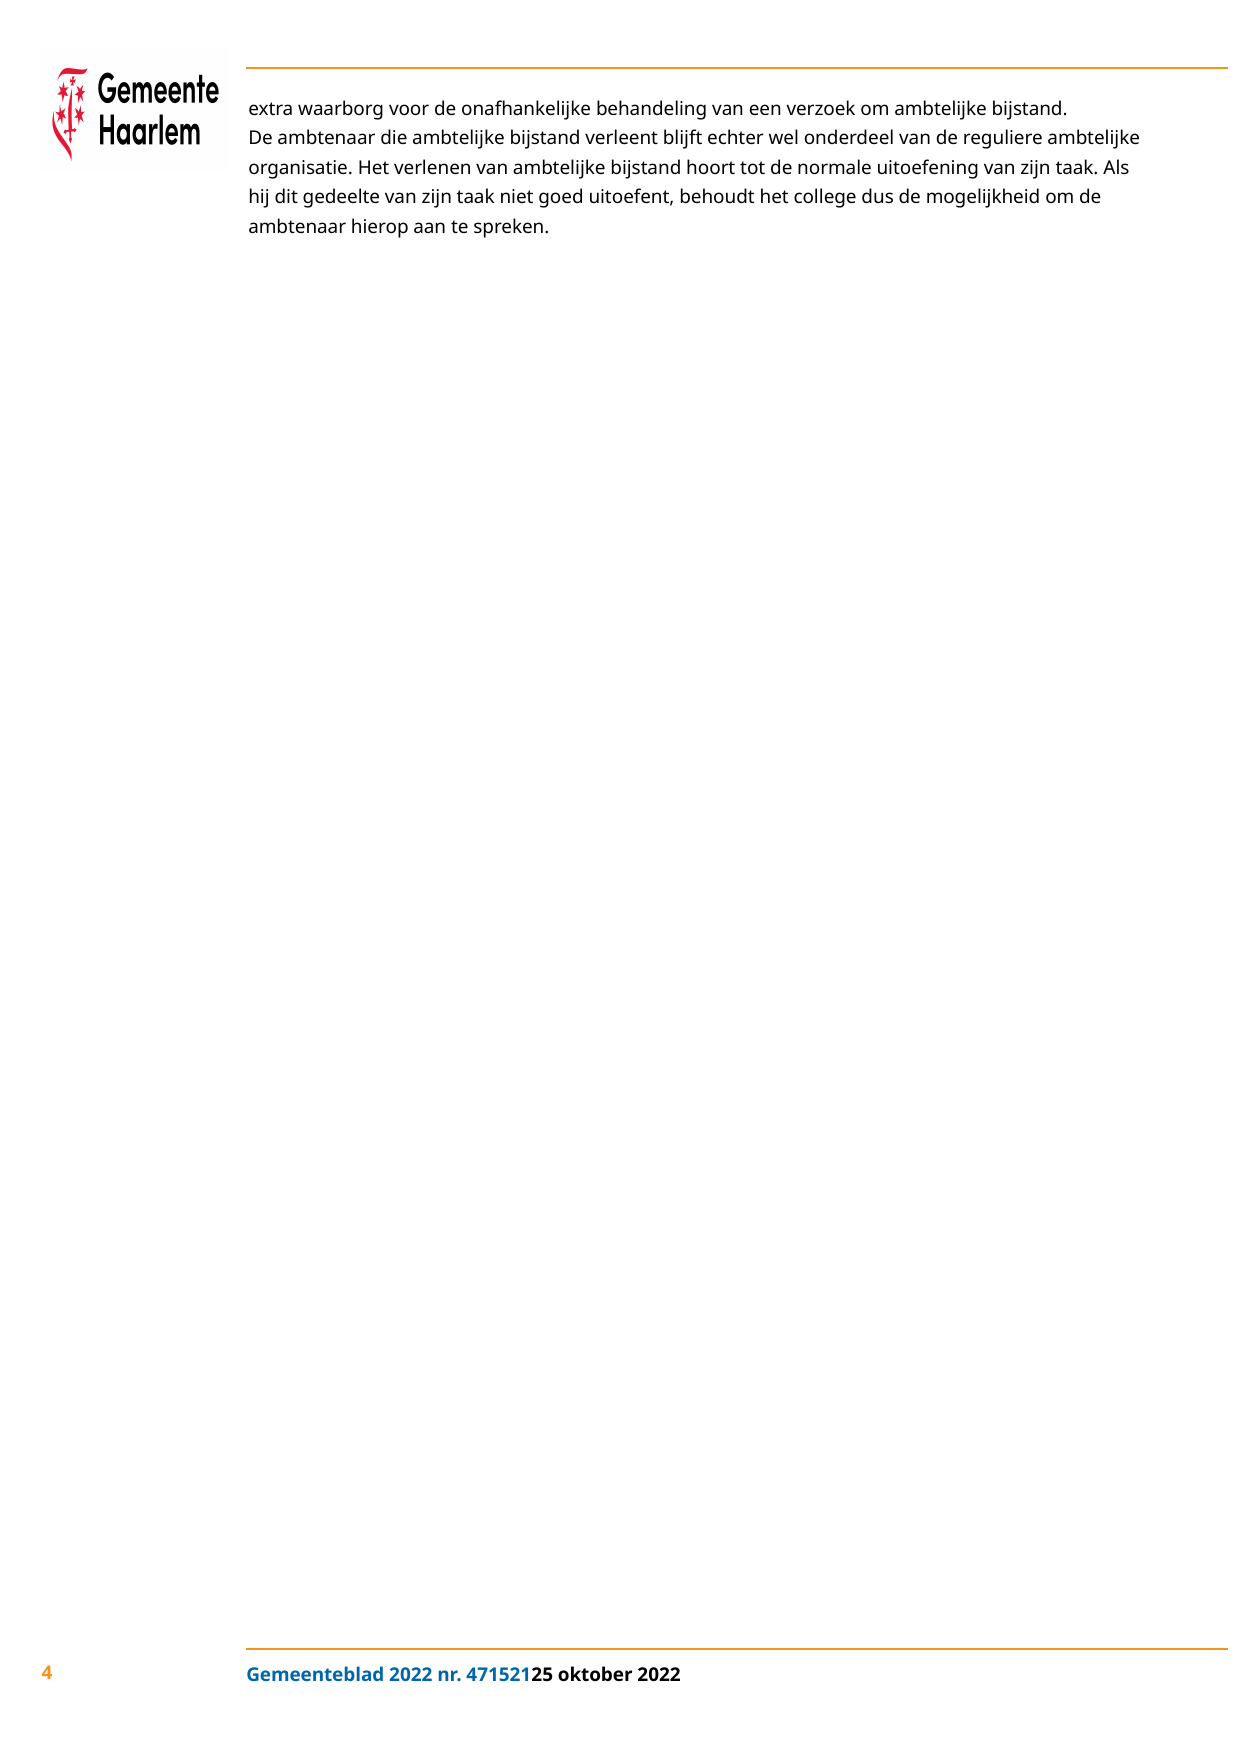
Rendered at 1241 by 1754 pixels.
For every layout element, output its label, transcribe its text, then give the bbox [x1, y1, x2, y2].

text De ambtenaar die ambtelijke bijstand verleent blijft echter wel onderdeel van de reguliere ambtelijke organisatie. Het verlenen van ambtelijke bijstand hoort tot de normale uitoefening van zijn taak. Als hij dit gedeelte van zijn taak niet goed uitoefent, behoudt het college dus de mogelijkheid om de ambtenaar hierop aan te spreken. [248, 124, 1152, 239]
text extra waarborg voor de onafhankelijke behandeling van een verzoek om ambtelijke bijstand. [248, 95, 1152, 121]
picture [41, 47, 231, 172]
